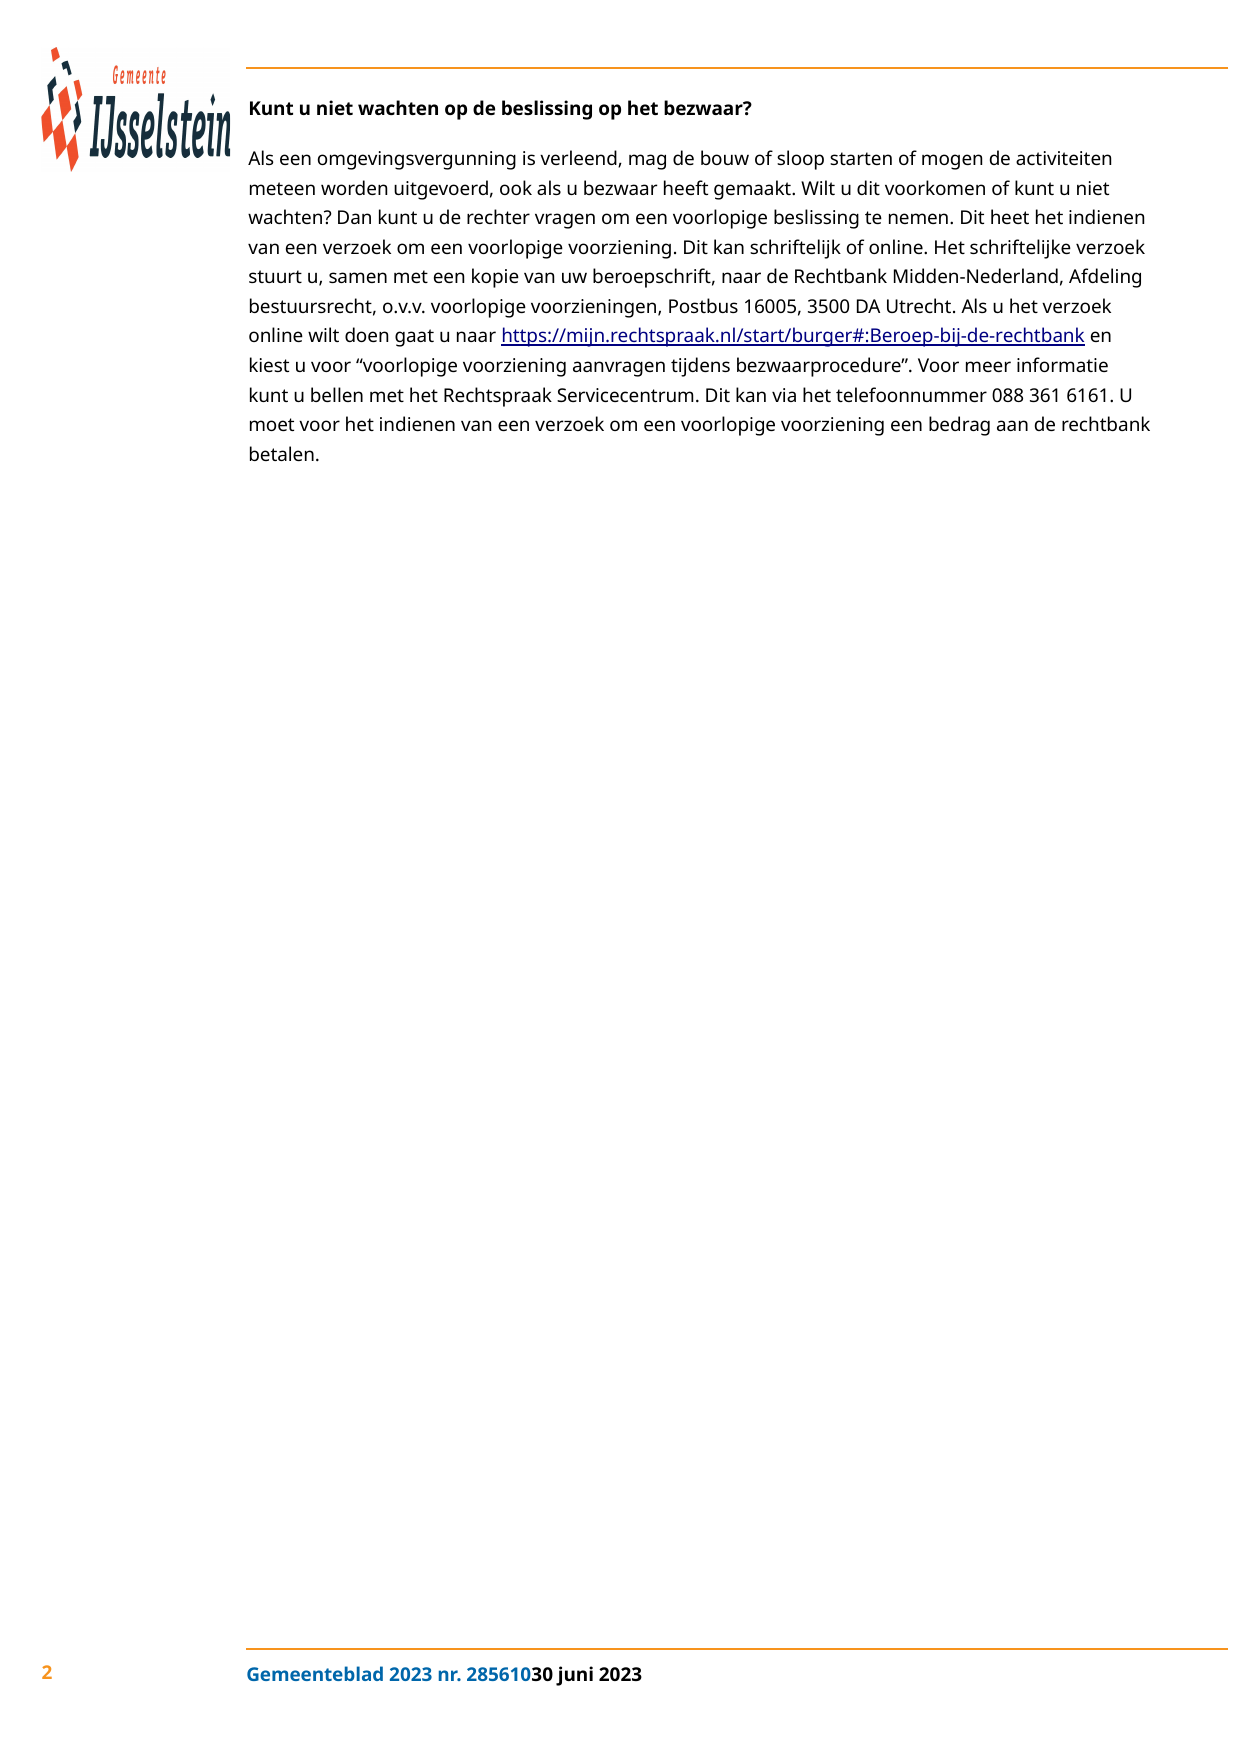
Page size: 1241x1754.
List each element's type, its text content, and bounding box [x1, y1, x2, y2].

text Kunt u niet wachten op de beslissing op het bezwaar? [248, 95, 1152, 121]
picture [41, 47, 231, 172]
text Als een omgevingsvergunning is verleend, mag de bouw of sloop starten of mogen de activiteiten meteen worden uitgevoerd, ook als u bezwaar heeft gemaakt. Wilt u dit voorkomen of kunt u niet wachten? Dan kunt u de rechter vragen om een voorlopige beslissing te nemen. Dit heet het indienen van een verzoek om een voorlopige voorziening. Dit kan schriftelijk of online. Het schriftelijke verzoek stuurt u, samen met een kopie van uw beroepschrift, naar de Rechtbank Midden-Nederland, Afdeling bestuursrecht, o.v.v. voorlopige voorzieningen, Postbus 16005, 3500 DA Utrecht. Als u het verzoek online wilt doen gaat u naar https://mijn.rechtspraak.nl/start/burger#:Beroep-bij-de-rechtbank en kiest u voor “voorlopige voorziening aanvragen tijdens bezwaarprocedure”. Voor meer informatie kunt u bellen met het Rechtspraak Servicecentrum. Dit kan via het telefoonnummer 088 361 6161. U moet voor het indienen van een verzoek om een voorlopige voorziening een bedrag aan de rechtbank betalen. [248, 145, 1152, 467]
